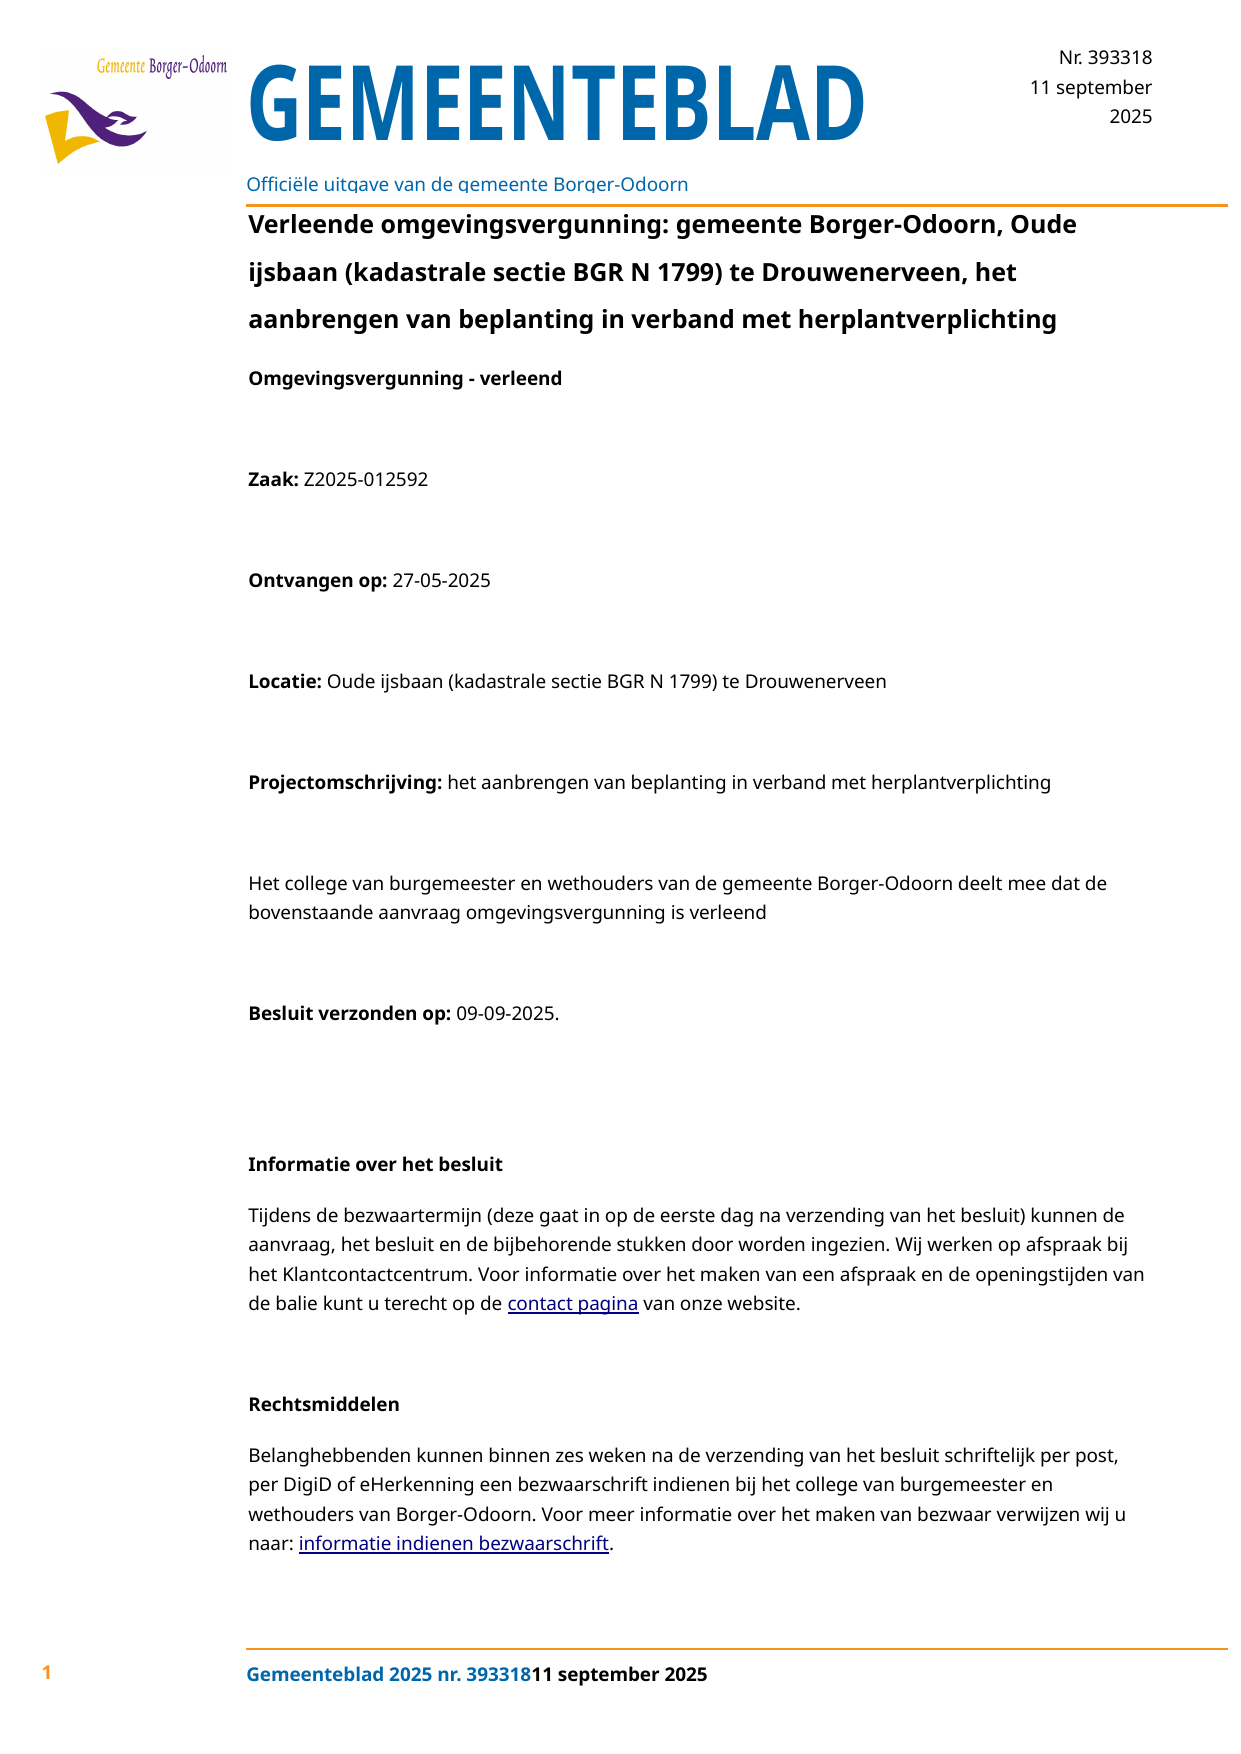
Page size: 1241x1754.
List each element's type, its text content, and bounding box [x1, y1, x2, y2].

text Besluit verzonden op: 09-09-2025. [248, 1000, 1152, 1026]
text Ontvangen op: 27-05-2025 [248, 567, 1152, 593]
text Omgevingsvergunning - verleend [248, 366, 1152, 391]
text Zaak: Z2025-012592 [248, 466, 1152, 492]
text Rechtsmiddelen [248, 1391, 1152, 1417]
picture [41, 47, 231, 172]
text Verleende omgevingsvergunning: gemeente Borger-Odoorn, Oude ijsbaan (kadastrale sectie BGR N 1799) te Drouwenerveen, het aanbrengen van beplanting in verband met herplantverplichting [248, 207, 1152, 336]
text Het college van burgemeester en wethouders van de gemeente Borger-Odoorn deelt mee dat de bovenstaande aanvraag omgevingsvergunning is verleend [248, 870, 1152, 925]
text Informatie over het besluit [248, 1151, 1152, 1177]
text Tijdens de bezwaartermijn (deze gaat in op de eerste dag na verzending van het besluit) kunnen de aanvraag, het besluit en de bijbehorende stukken door worden ingezien. Wij werken op afspraak bij het Klantcontactcentrum. Voor informatie over het maken van een afspraak en de openingstijden van de balie kunt u terecht op de contact pagina van onze website. [248, 1202, 1152, 1316]
text Locatie: Oude ijsbaan (kadastrale sectie BGR N 1799) te Drouwenerveen [248, 668, 1152, 694]
text Belanghebbenden kunnen binnen zes weken na de verzending van het besluit schriftelijk per post, per DigiD of eHerkenning een bezwaarschrift indienen bij het college van burgemeester en wethouders van Borger-Odoorn. Voor meer informatie over het maken van bezwaar verwijzen wij u naar: informatie indienen bezwaarschrift. [248, 1442, 1152, 1556]
text Projectomschrijving: het aanbrengen van beplanting in verband met herplantverplichting [248, 769, 1152, 794]
